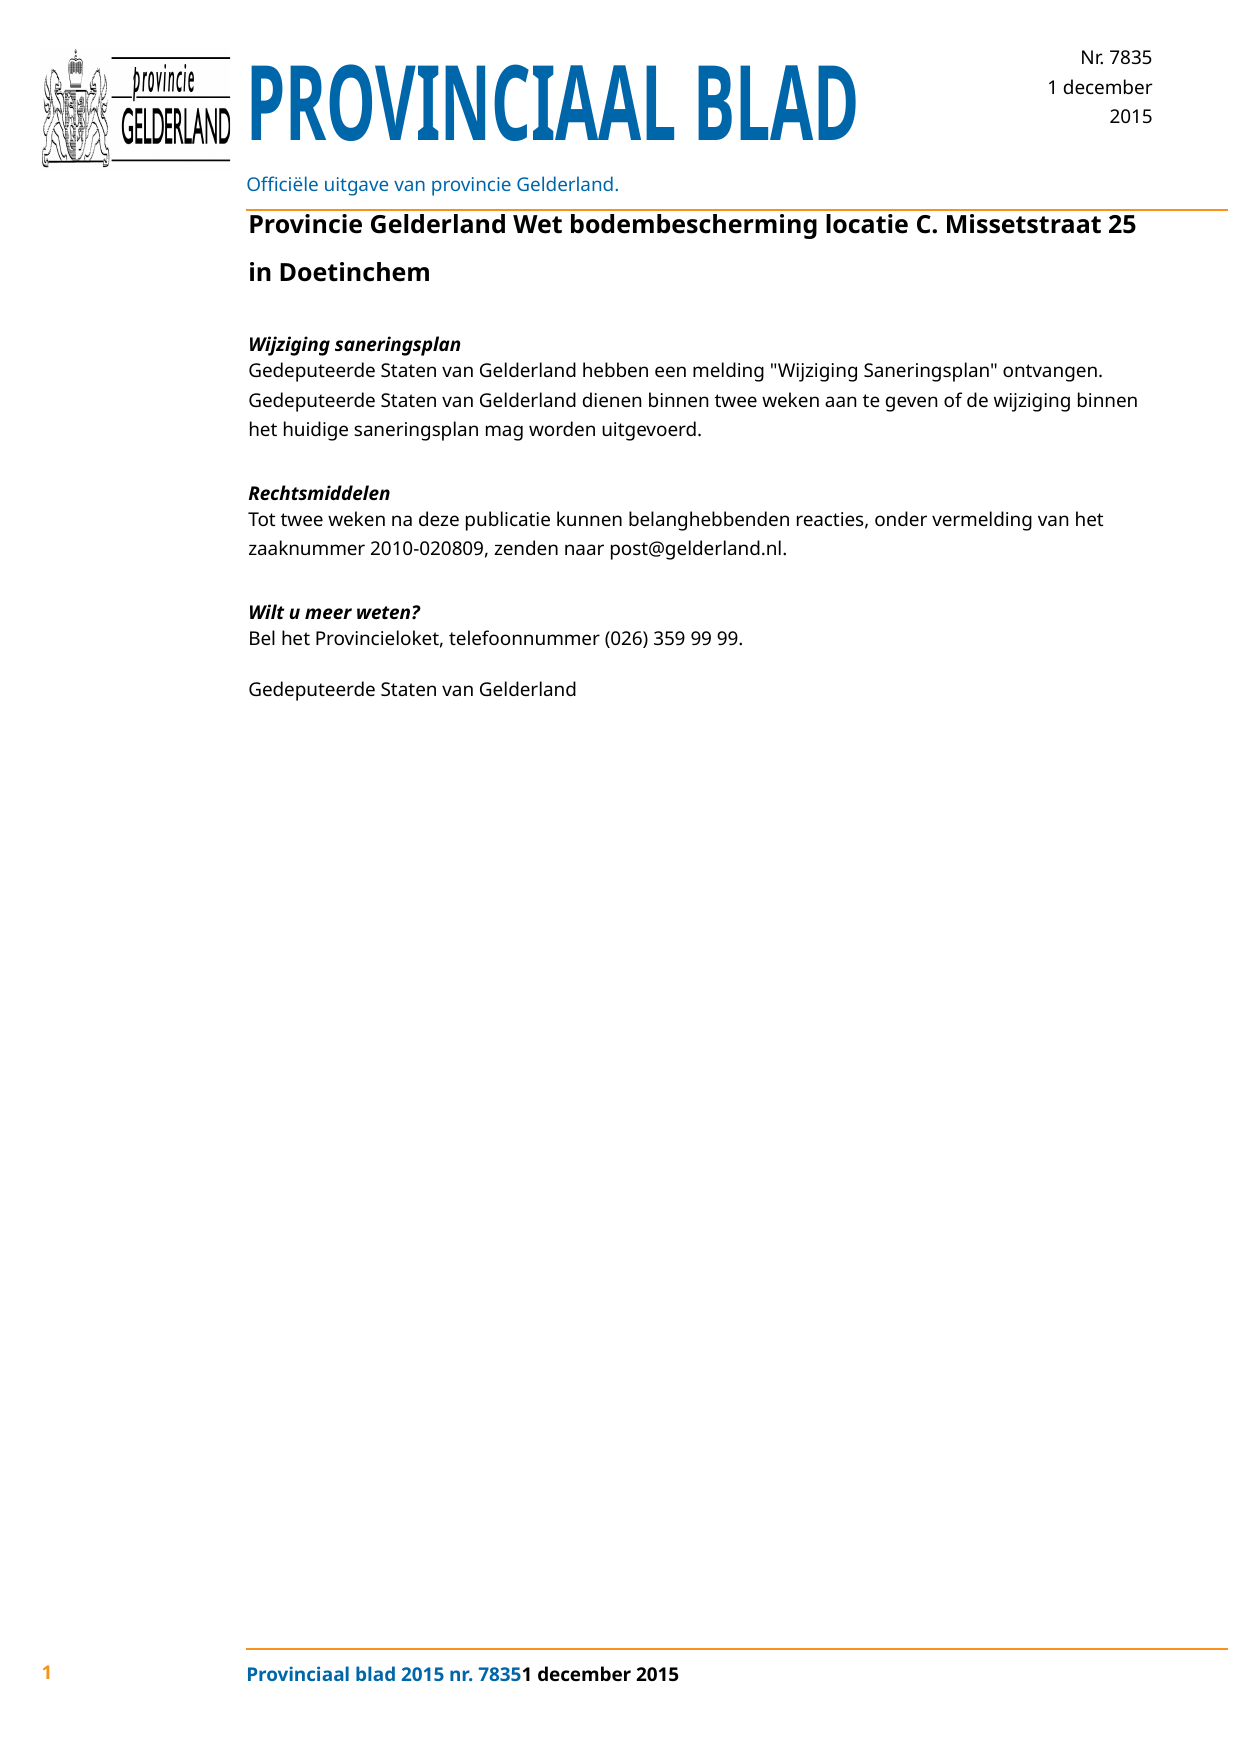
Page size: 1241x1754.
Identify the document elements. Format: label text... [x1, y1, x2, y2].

text Bel het Provincieloket, telefoonnummer (026) 359 99 99. [248, 625, 1152, 651]
picture [41, 47, 231, 172]
text Gedeputeerde Staten van Gelderland hebben een melding "Wijziging Saneringsplan" ontvangen. Gedeputeerde Staten van Gelderland dienen binnen twee weken aan te geven of de wijziging binnen het huidige saneringsplan mag worden uitgevoerd. [248, 357, 1152, 442]
text Wilt u meer weten? [248, 599, 1152, 625]
text Wijziging saneringsplan [248, 331, 1152, 357]
text Provincie Gelderland Wet bodembescherming locatie C. Missetstraat 25 in Doetinchem [248, 211, 1152, 288]
text Tot twee weken na deze publicatie kunnen belanghebbenden reacties, onder vermelding van het zaaknummer 2010-020809, zenden naar post@gelderland.nl. [248, 506, 1152, 561]
text Rechtsmiddelen [248, 480, 1152, 506]
text Gedeputeerde Staten van Gelderland [248, 676, 1152, 701]
